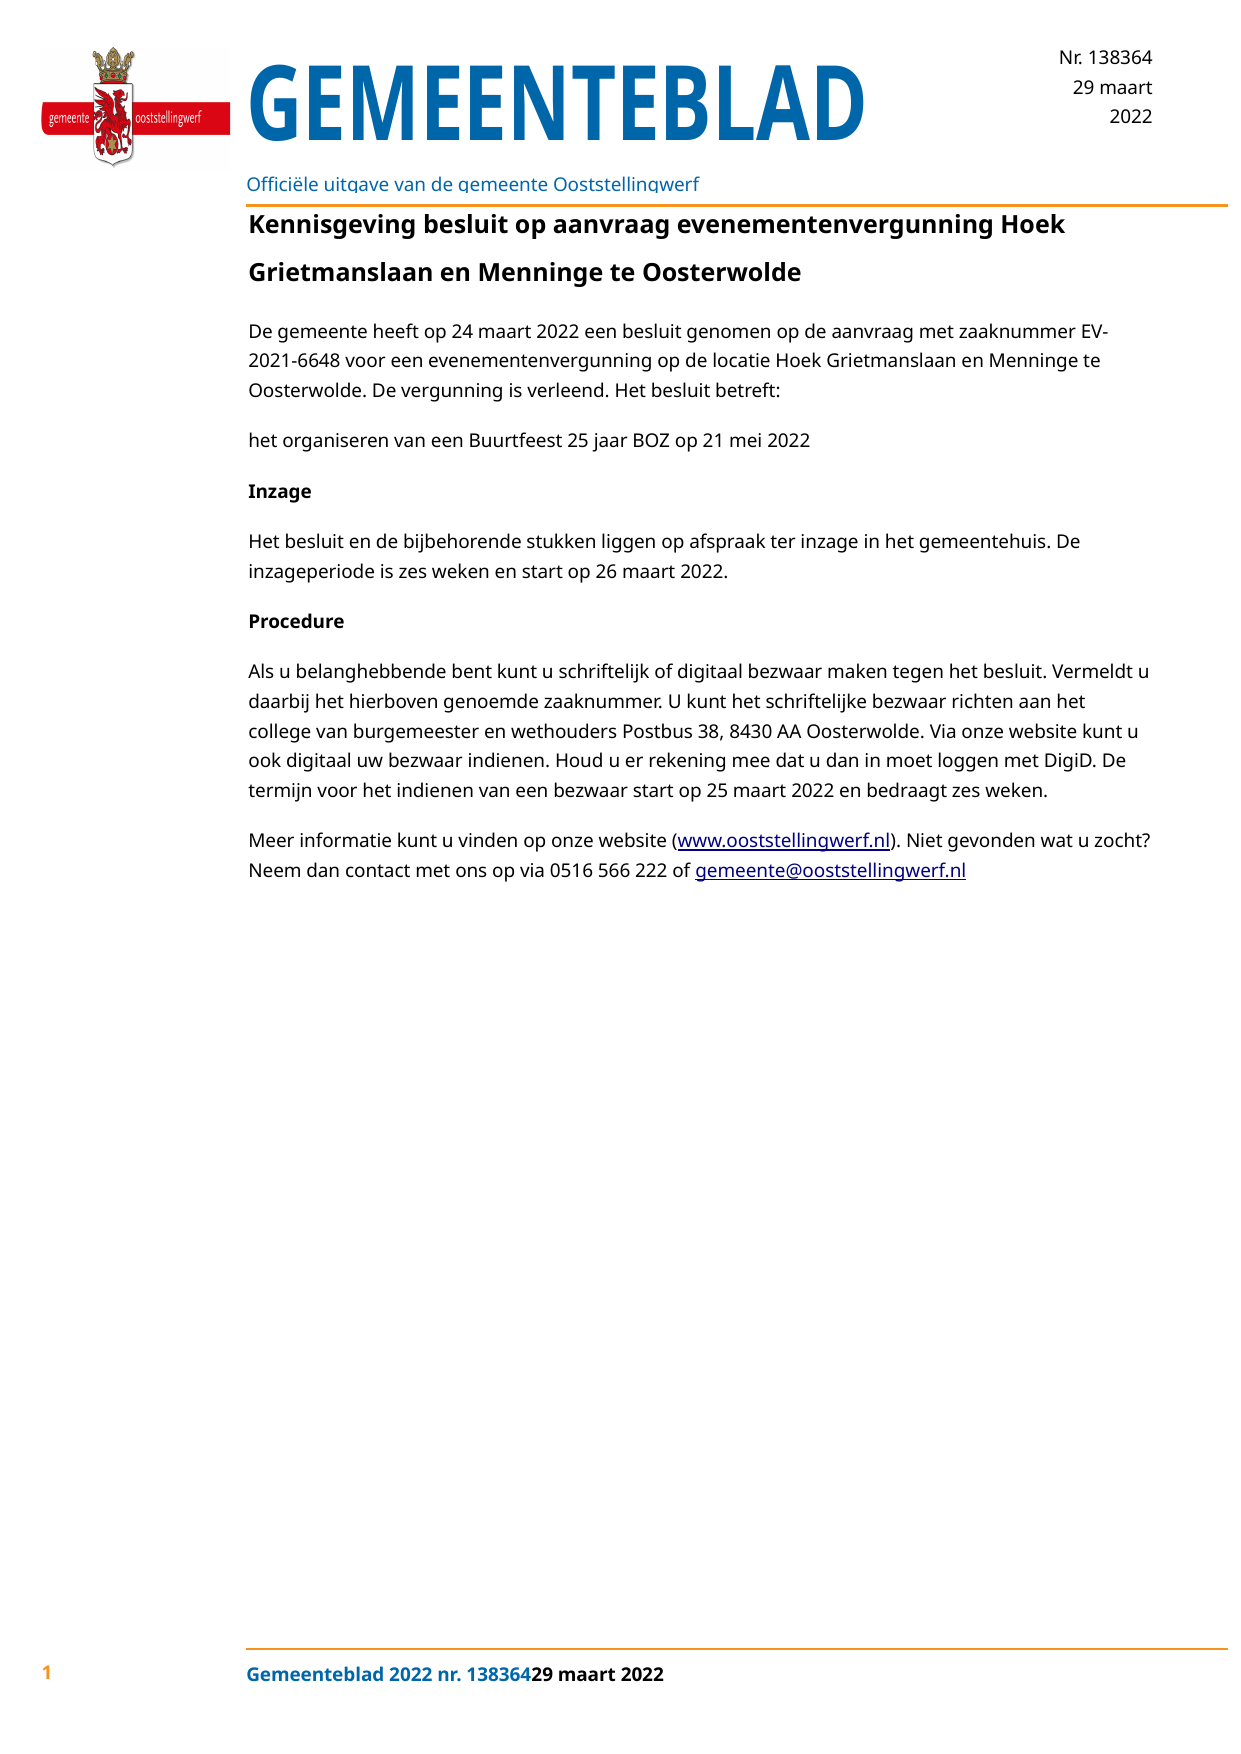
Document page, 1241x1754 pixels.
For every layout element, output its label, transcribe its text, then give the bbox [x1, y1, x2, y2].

text Het besluit en de bijbehorende stukken liggen op afspraak ter inzage in het gemeentehuis. De inzageperiode is zes weken en start op 26 maart 2022. [248, 528, 1152, 584]
text Meer informatie kunt u vinden op onze website (www.ooststellingwerf.nl). Niet gevonden wat u zocht? Neem dan contact met ons op via 0516 566 222 of gemeente@ooststellingwerf.nl [248, 827, 1152, 883]
text het organiseren van een Buurtfeest 25 jaar BOZ op 21 mei 2022 [248, 427, 1152, 453]
text Inzage [248, 478, 1152, 504]
text Procedure [248, 608, 1152, 634]
text Als u belanghebbende bent kunt u schriftelijk of digitaal bezwaar maken tegen het besluit. Vermeldt u daarbij het hierboven genoemde zaaknummer. U kunt het schriftelijke bezwaar richten aan het college van burgemeester en wethouders Postbus 38, 8430 AA Oosterwolde. Via onze website kunt u ook digitaal uw bezwaar indienen. Houd u er rekening mee dat u dan in moet loggen met DigiD. De termijn voor het indienen van een bezwaar start op 25 maart 2022 en bedraagt zes weken. [248, 659, 1152, 803]
picture [41, 47, 231, 172]
text Kennisgeving besluit op aanvraag evenementenvergunning Hoek Grietmanslaan en Menninge te Oosterwolde [248, 207, 1152, 288]
text De gemeente heeft op 24 maart 2022 een besluit genomen op de aanvraag met zaaknummer EV-2021-6648 voor een evenementenvergunning op de locatie Hoek Grietmanslaan en Menninge te Oosterwolde. De vergunning is verleend. Het besluit betreft: [248, 318, 1152, 403]
